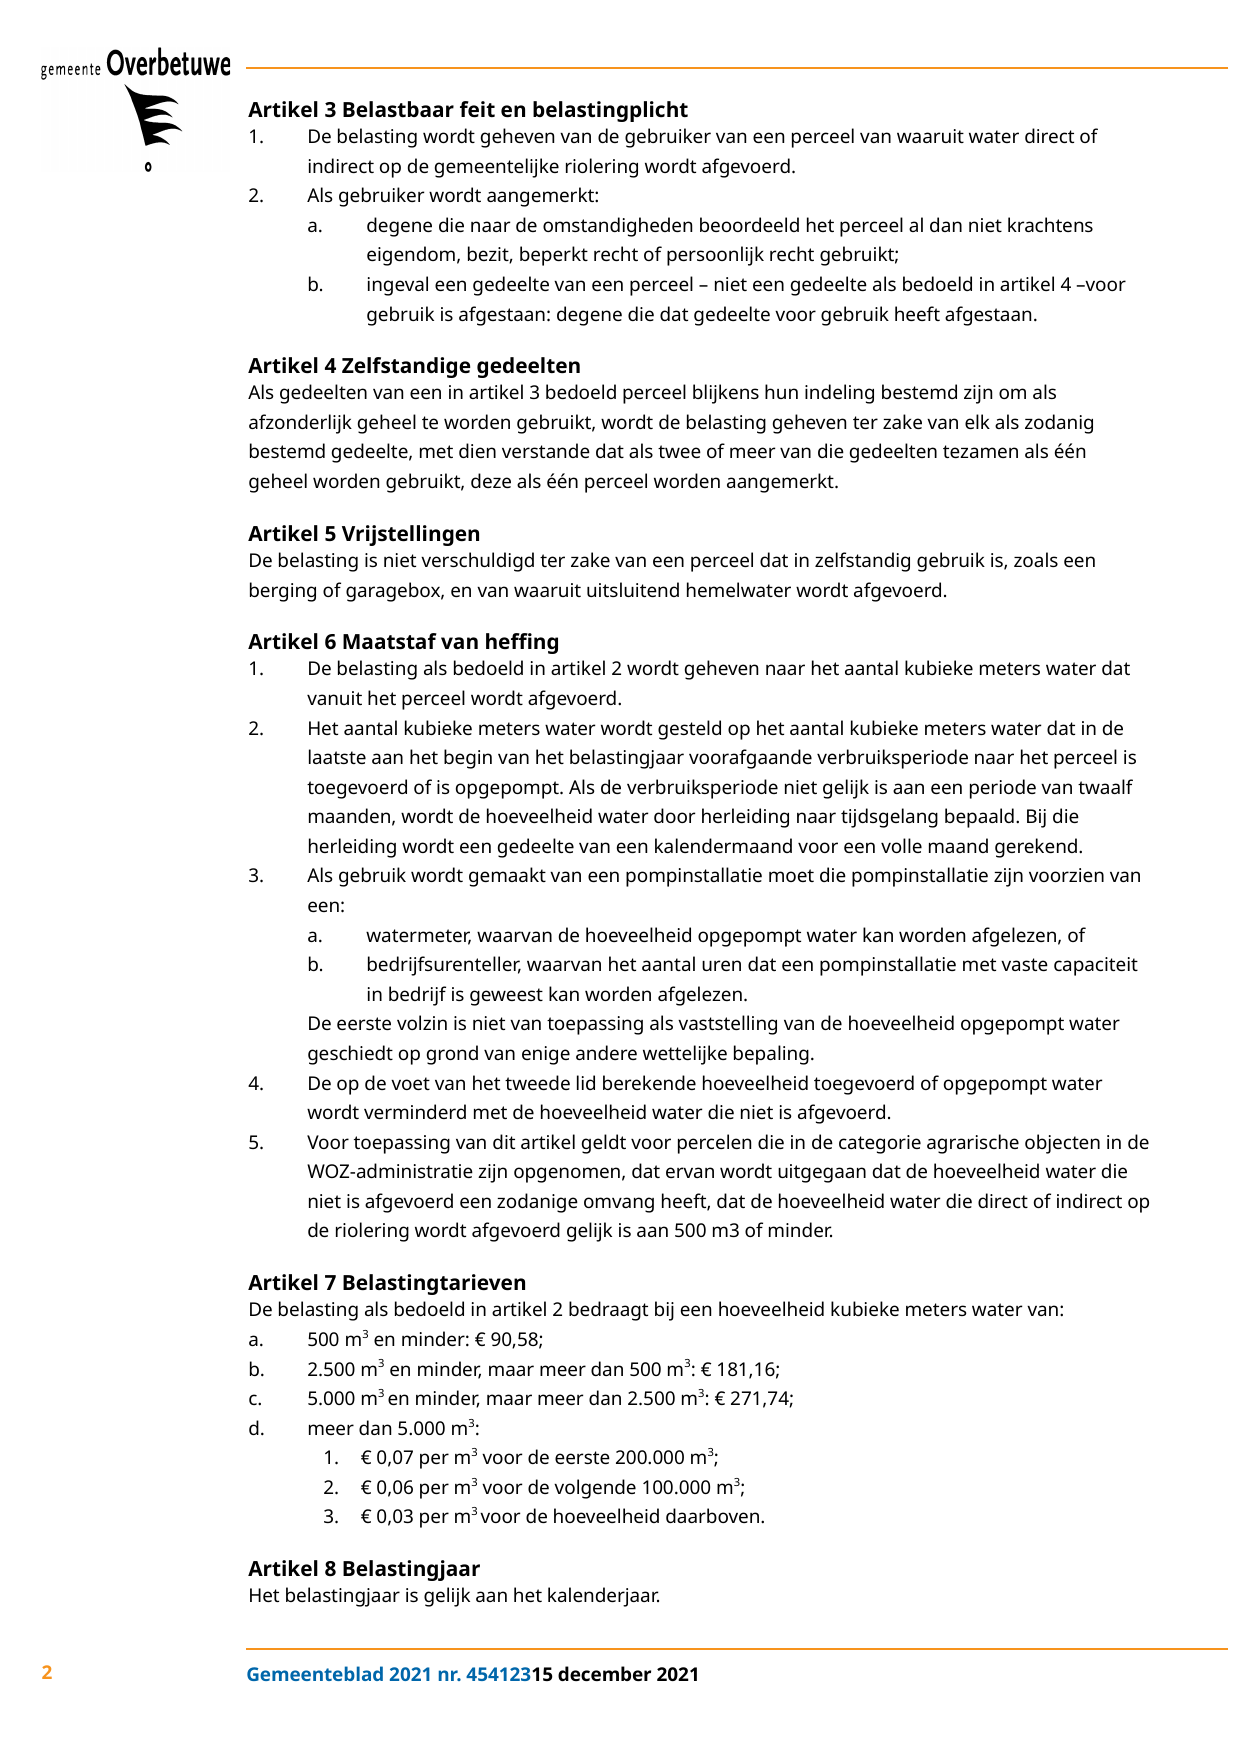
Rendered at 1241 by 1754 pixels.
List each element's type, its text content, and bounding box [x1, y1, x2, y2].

list € 0,03 per m3 voor de hoeveelheid daarboven. [323, 1504, 1152, 1529]
text Artikel 8 Belastingjaar [248, 1554, 1152, 1582]
text Artikel 4 Zelfstandige gedeelten [248, 351, 1152, 379]
text Artikel 3 Belastbaar feit en belastingplicht [248, 95, 1152, 123]
list 500 m3 en minder: € 90,58; [248, 1326, 1152, 1352]
list 2.500 m3 en minder, maar meer dan 500 m3: € 181,16; [248, 1356, 1152, 1381]
text De belasting als bedoeld in artikel 2 bedraagt bij een hoeveelheid kubieke meters water van: [248, 1297, 1152, 1322]
list 5.000 m3 en minder, maar meer dan 2.500 m3: € 271,74; [248, 1385, 1152, 1411]
list meer dan 5.000 m3: [248, 1415, 1152, 1441]
list Het aantal kubieke meters water wordt gesteld op het aantal kubieke meters water dat in de laatste aan het begin van het belastingjaar voorafgaande verbruiksperiode naar het perceel is toegevoerd of is opgepompt. Als de verbruiksperiode niet gelijk is aan een periode van twaalf maanden, wordt de hoeveelheid water door herleiding naar tijdsgelang bepaald. Bij die herleiding wordt een gedeelte van een kalendermaand voor een volle maand gerekend. [248, 715, 1152, 859]
text Artikel 7 Belastingtarieven [248, 1268, 1152, 1297]
list De op de voet van het tweede lid berekende hoeveelheid toegevoerd of opgepompt water wordt verminderd met de hoeveelheid water die niet is afgevoerd. [248, 1070, 1152, 1125]
list degene die naar de omstandigheden beoordeeld het perceel al dan niet krachtens eigendom, bezit, beperkt recht of persoonlijk recht gebruikt; [307, 212, 1152, 267]
text Als gedeelten van een in artikel 3 bedoeld perceel blijkens hun indeling bestemd zijn om als afzonderlijk geheel te worden gebruikt, wordt de belasting geheven ter zake van elk als zodanig bestemd gedeelte, met dien verstande dat als twee of meer van die gedeelten tezamen als één geheel worden gebruikt, deze als één perceel worden aangemerkt. [248, 379, 1152, 494]
text De belasting is niet verschuldigd ter zake van een perceel dat in zelfstandig gebruik is, zoals een berging of garagebox, en van waaruit uitsluitend hemelwater wordt afgevoerd. [248, 547, 1152, 602]
list Voor toepassing van dit artikel geldt voor percelen die in de categorie agrarische objecten in de WOZ-administratie zijn opgenomen, dat ervan wordt uitgegaan dat de hoeveelheid water die niet is afgevoerd een zodanige omvang heeft, dat de hoeveelheid water die direct of indirect op de riolering wordt afgevoerd gelijk is aan 500 m3 of minder. [248, 1129, 1152, 1243]
text Artikel 5 Vrijstellingen [248, 519, 1152, 547]
list De eerste volzin is niet van toepassing als vaststelling van de hoeveelheid opgepompt water geschiedt op grond van enige andere wettelijke bepaling. [248, 1011, 1152, 1066]
list watermeter, waarvan de hoeveelheid opgepompt water kan worden afgelezen, of [307, 922, 1152, 948]
list De belasting als bedoeld in artikel 2 wordt geheven naar het aantal kubieke meters water dat vanuit het perceel wordt afgevoerd. [248, 656, 1152, 711]
list De belasting wordt geheven van de gebruiker van een perceel van waaruit water direct of indirect op de gemeentelijke riolering wordt afgevoerd. [248, 123, 1152, 178]
text Artikel 6 Maatstaf van heffing [248, 627, 1152, 656]
picture [41, 47, 231, 172]
list ingeval een gedeelte van een perceel – niet een gedeelte als bedoeld in artikel 4 –voor gebruik is afgestaan: degene die dat gedeelte voor gebruik heeft afgestaan. [307, 271, 1152, 326]
list € 0,07 per m3 voor de eerste 200.000 m3; [323, 1444, 1152, 1470]
list Als gebruik wordt gemaakt van een pompinstallatie moet die pompinstallatie zijn voorzien van een: [248, 863, 1152, 918]
list bedrijfsurenteller, waarvan het aantal uren dat een pompinstallatie met vaste capaciteit in bedrijf is geweest kan worden afgelezen. [307, 951, 1152, 1007]
list Als gebruiker wordt aangemerkt: [248, 182, 1152, 208]
text Het belastingjaar is gelijk aan het kalenderjaar. [248, 1582, 1152, 1608]
list € 0,06 per m3 voor de volgende 100.000 m3; [323, 1474, 1152, 1500]
